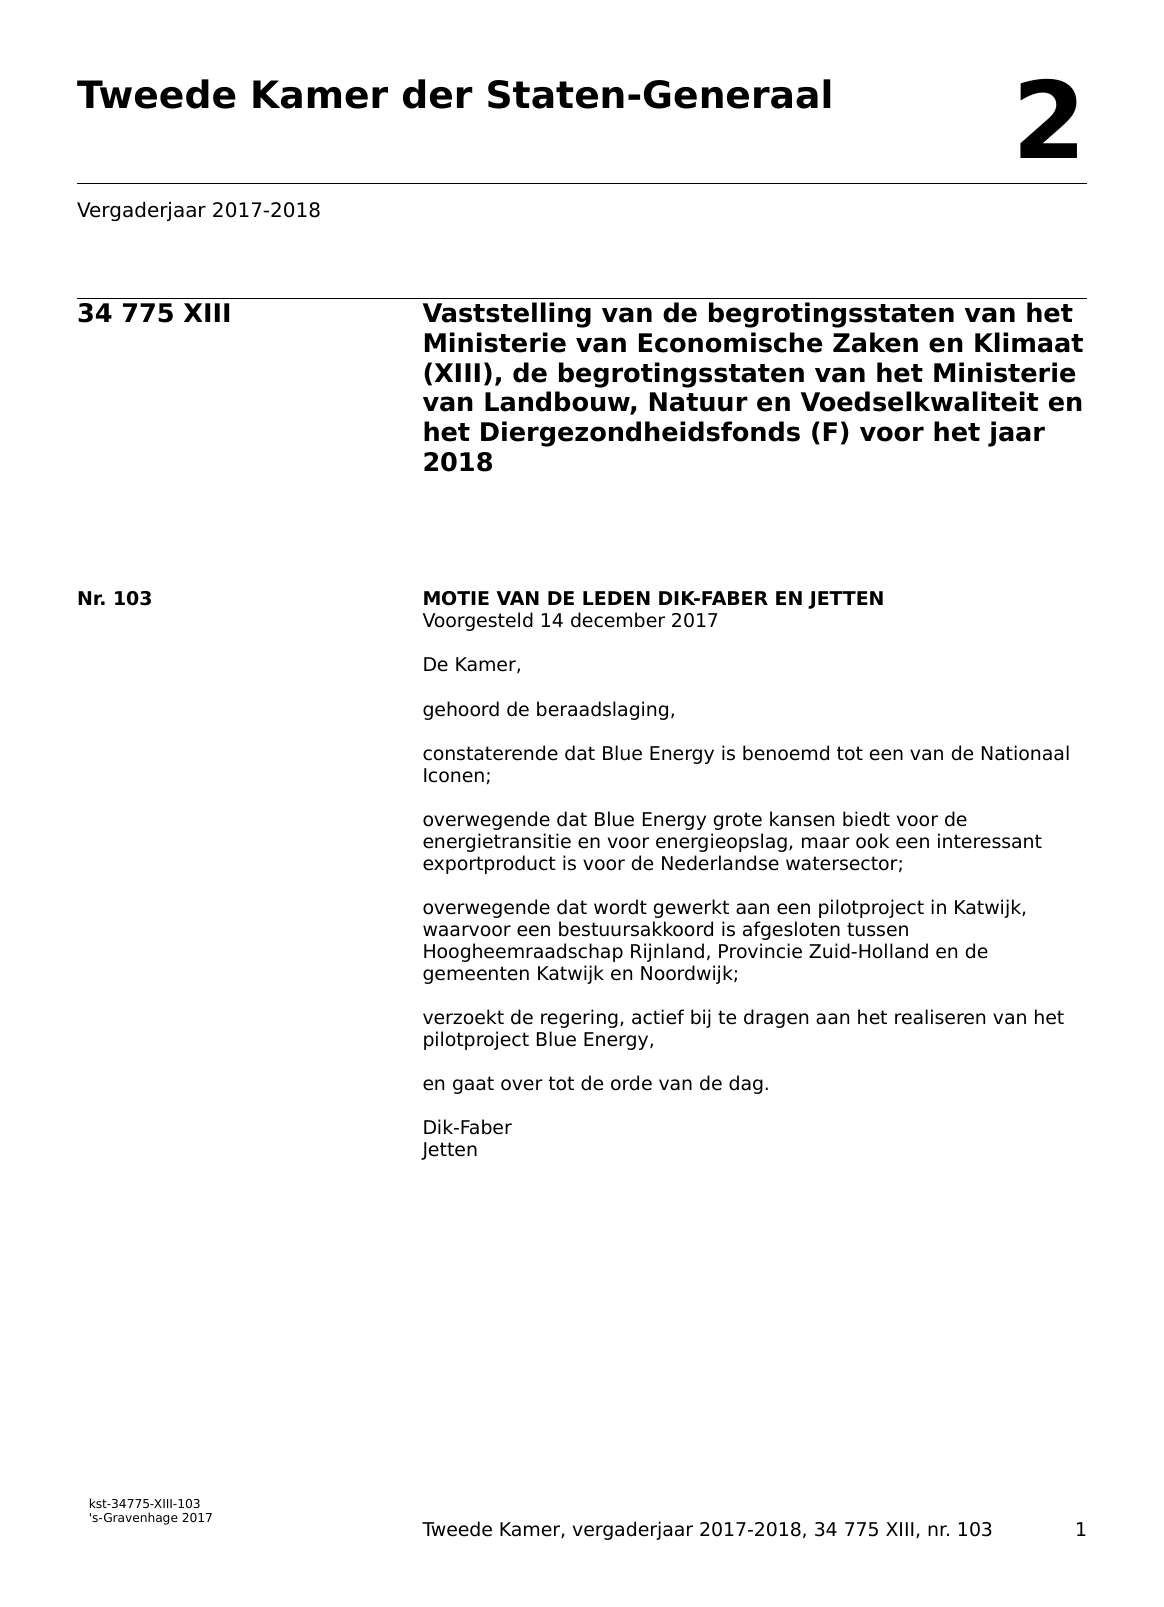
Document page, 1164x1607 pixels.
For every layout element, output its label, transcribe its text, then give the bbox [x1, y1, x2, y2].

table_header Tweede Kamer der Staten-Generaal [77, 59, 886, 183]
table_header 2 [886, 59, 1087, 183]
subtitle Nr. 103 MOTIE VAN DE LEDEN DIK-FABER EN JETTEN [77, 588, 1087, 610]
text overwegende dat wordt gewerkt aan een pilotproject in Katwijk, waarvoor een bestuursakkoord is afgesloten tussen Hoogheemraadschap Rijnland, Provincie Zuid-Holland en de gemeenten Katwijk en Noordwijk; [422, 897, 1087, 985]
text overwegende dat Blue Energy grote kansen biedt voor de energietransitie en voor energieopslag, maar ook een interessant exportproduct is voor de Nederlandse watersector; [422, 809, 1087, 875]
text Voorgesteld 14 december 2017 [422, 610, 1087, 632]
text constaterende dat Blue Energy is benoemd tot een van de Nationaal Iconen; [422, 743, 1087, 787]
text verzoekt de regering, actief bij te dragen aan het realiseren van het pilotproject Blue Energy, [422, 1007, 1087, 1051]
text Jetten [422, 1139, 1087, 1161]
table_cell Vergaderjaar 2017-2018 [77, 184, 1087, 298]
text kst-34775-XIII-103 [88, 1497, 323, 1511]
text gehoord de beraadslaging, [422, 698, 1087, 720]
text De Kamer, [422, 654, 1087, 676]
text en gaat over tot de orde van de dag. [422, 1073, 1087, 1095]
text 's-Gravenhage 2017 [88, 1511, 323, 1525]
subtitle 34 775 XIII Vaststelling van de begrotingsstaten van het Ministerie van Economische Zaken en Klimaat (XIII), de begrotingsstaten van het Ministerie van Landbouw, Natuur en Voedselkwaliteit en het Diergezondheidsfonds (F) voor het jaar 2018 [77, 299, 1087, 477]
text Dik-Faber [422, 1117, 1087, 1139]
